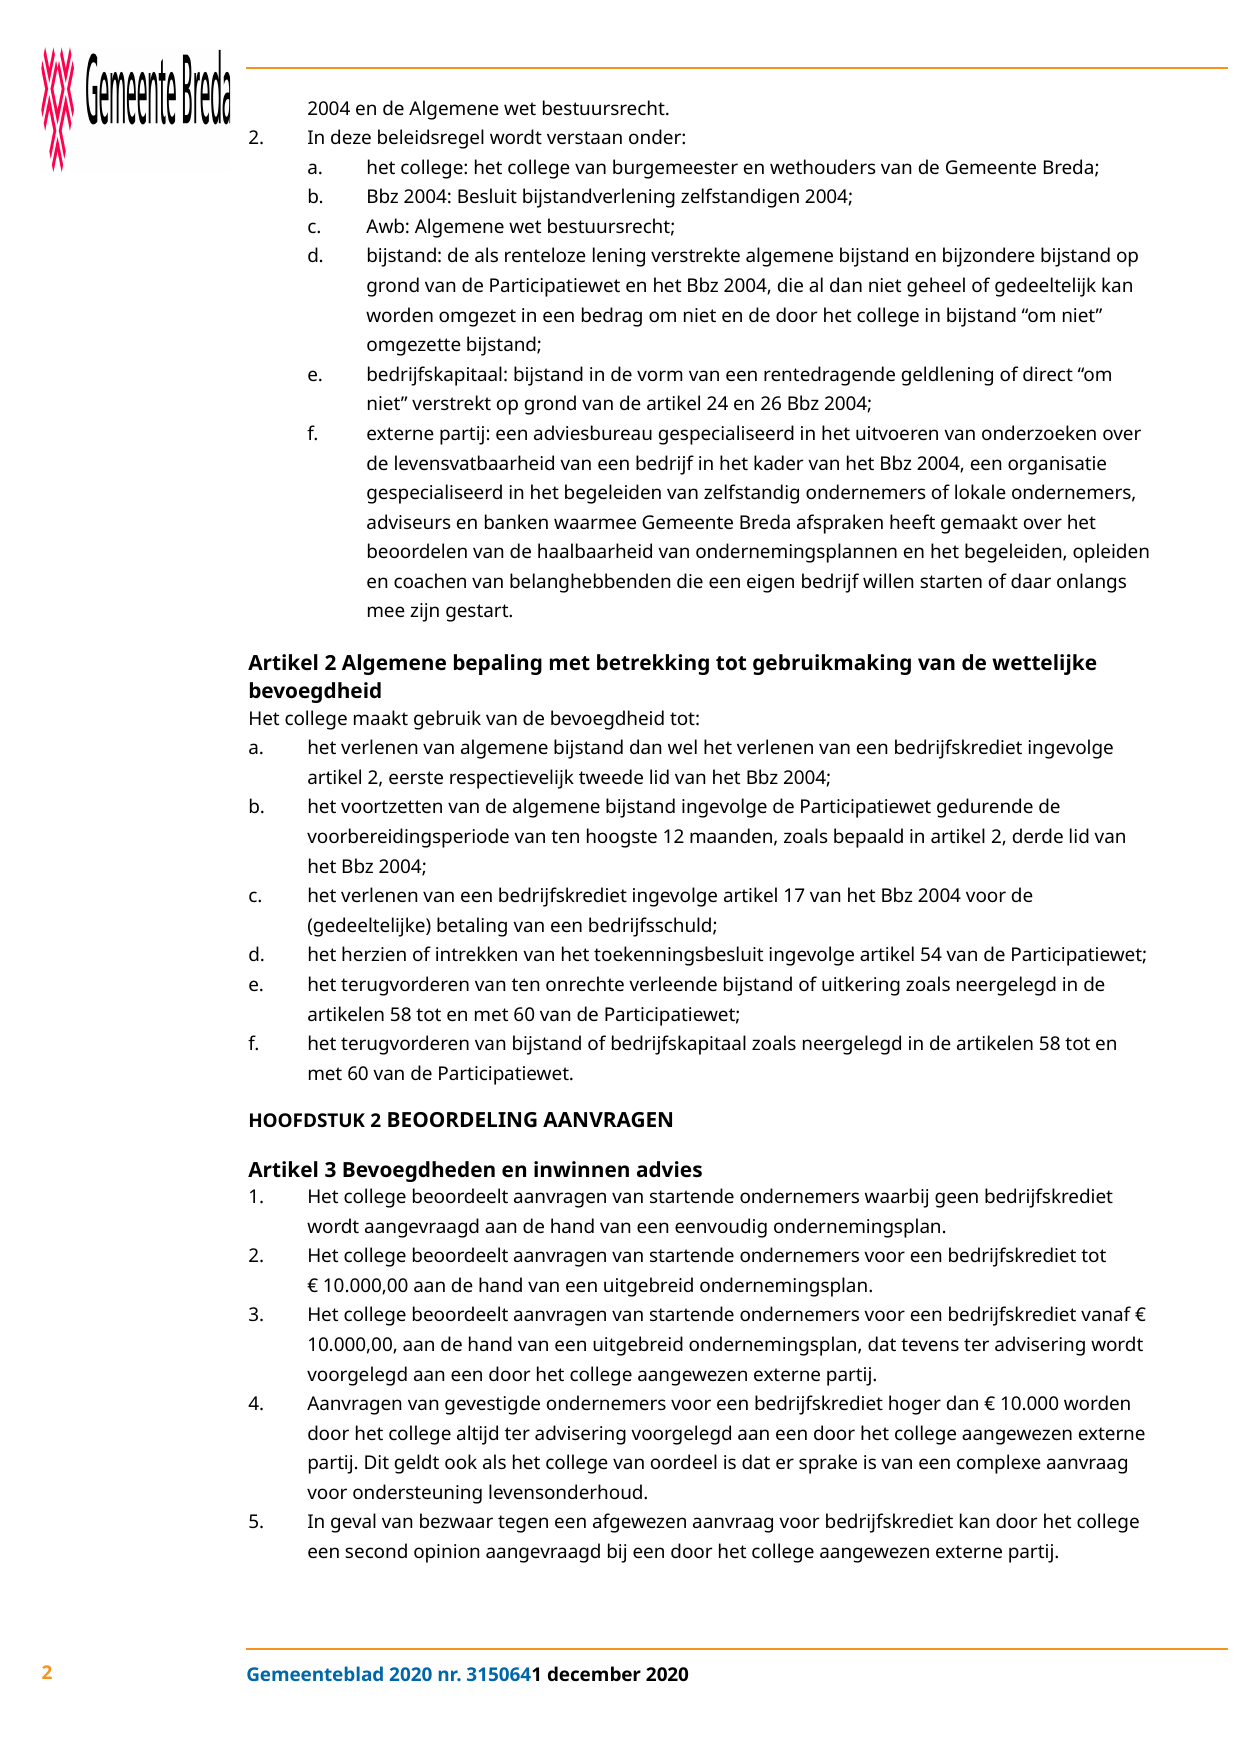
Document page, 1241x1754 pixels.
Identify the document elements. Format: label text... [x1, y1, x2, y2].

list Het college beoordeelt aanvragen van startende ondernemers voor een bedrijfskrediet vanaf € 10.000,00, aan de hand van een uitgebreid ondernemingsplan, dat tevens ter advisering wordt voorgelegd aan een door het college aangewezen externe partij. [248, 1302, 1152, 1387]
list 2004 en de Algemene wet bestuursrecht. [248, 95, 1152, 121]
list Aanvragen van gevestigde ondernemers voor een bedrijfskrediet hoger dan € 10.000 worden door het college altijd ter advisering voorgelegd aan een door het college aangewezen externe partij. Dit geldt ook als het college van oordeel is dat er sprake is van een complexe aanvraag voor ondersteuning levensonderhoud. [248, 1390, 1152, 1505]
text HOOFDSTUK 2 BEOORDELING AANVRAGEN [248, 1106, 1152, 1134]
list het verlenen van algemene bijstand dan wel het verlenen van een bedrijfskrediet ingevolge artikel 2, eerste respectievelijk tweede lid van het Bbz 2004; [248, 734, 1152, 790]
list het herzien of intrekken van het toekenningsbesluit ingevolge artikel 54 van de Participatiewet; [248, 942, 1152, 967]
list het voortzetten van de algemene bijstand ingevolge de Participatiewet gedurende de voorbereidingsperiode van ten hoogste 12 maanden, zoals bepaald in artikel 2, derde lid van het Bbz 2004; [248, 794, 1152, 879]
list het terugvorderen van ten onrechte verleende bijstand of uitkering zoals neergelegd in de artikelen 58 tot en met 60 van de Participatiewet; [248, 971, 1152, 1027]
list het terugvorderen van bijstand of bedrijfskapitaal zoals neergelegd in de artikelen 58 tot en met 60 van de Participatiewet. [248, 1030, 1152, 1086]
picture [41, 47, 231, 172]
list In geval van bezwaar tegen een afgewezen aanvraag voor bedrijfskrediet kan door het college een second opinion aangevraagd bij een door het college aangewezen externe partij. [248, 1509, 1152, 1564]
list Awb: Algemene wet bestuursrecht; [307, 213, 1152, 239]
text Artikel 3 Bevoegdheden en inwinnen advies [248, 1155, 1152, 1183]
list € 10.000,00 aan de hand van een uitgebreid ondernemingsplan. [248, 1272, 1152, 1298]
list Bbz 2004: Besluit bijstandverlening zelfstandigen 2004; [307, 183, 1152, 209]
text Artikel 2 Algemene bepaling met betrekking tot gebruikmaking van de wettelijke bevoegdheid [248, 648, 1152, 705]
text Het college maakt gebruik van de bevoegdheid tot: [248, 705, 1152, 731]
list het verlenen van een bedrijfskrediet ingevolge artikel 17 van het Bbz 2004 voor de (gedeeltelijke) betaling van een bedrijfsschuld; [248, 882, 1152, 938]
list In deze beleidsregel wordt verstaan onder: [248, 124, 1152, 150]
list bijstand: de als renteloze lening verstrekte algemene bijstand en bijzondere bijstand op grond van de Participatiewet en het Bbz 2004, die al dan niet geheel of gedeeltelijk kan worden omgezet in een bedrag om niet en de door het college in bijstand “om niet” omgezette bijstand; [307, 243, 1152, 357]
list het college: het college van burgemeester en wethouders van de Gemeente Breda; [307, 154, 1152, 180]
list Het college beoordeelt aanvragen van startende ondernemers voor een bedrijfskrediet tot [248, 1242, 1152, 1268]
list externe partij: een adviesbureau gespecialiseerd in het uitvoeren van onderzoeken over de levensvatbaarheid van een bedrijf in het kader van het Bbz 2004, een organisatie gespecialiseerd in het begeleiden van zelfstandig ondernemers of lokale ondernemers, adviseurs en banken waarmee Gemeente Breda afspraken heeft gemaakt over het beoordelen van de haalbaarheid van ondernemingsplannen en het begeleiden, opleiden en coachen van belanghebbenden die een eigen bedrijf willen starten of daar onlangs mee zijn gestart. [307, 420, 1152, 623]
list bedrijfskapitaal: bijstand in de vorm van een rentedragende geldlening of direct “om niet” verstrekt op grond van de artikel 24 en 26 Bbz 2004; [307, 361, 1152, 416]
list Het college beoordeelt aanvragen van startende ondernemers waarbij geen bedrijfskrediet wordt aangevraagd aan de hand van een eenvoudig ondernemingsplan. [248, 1183, 1152, 1239]
